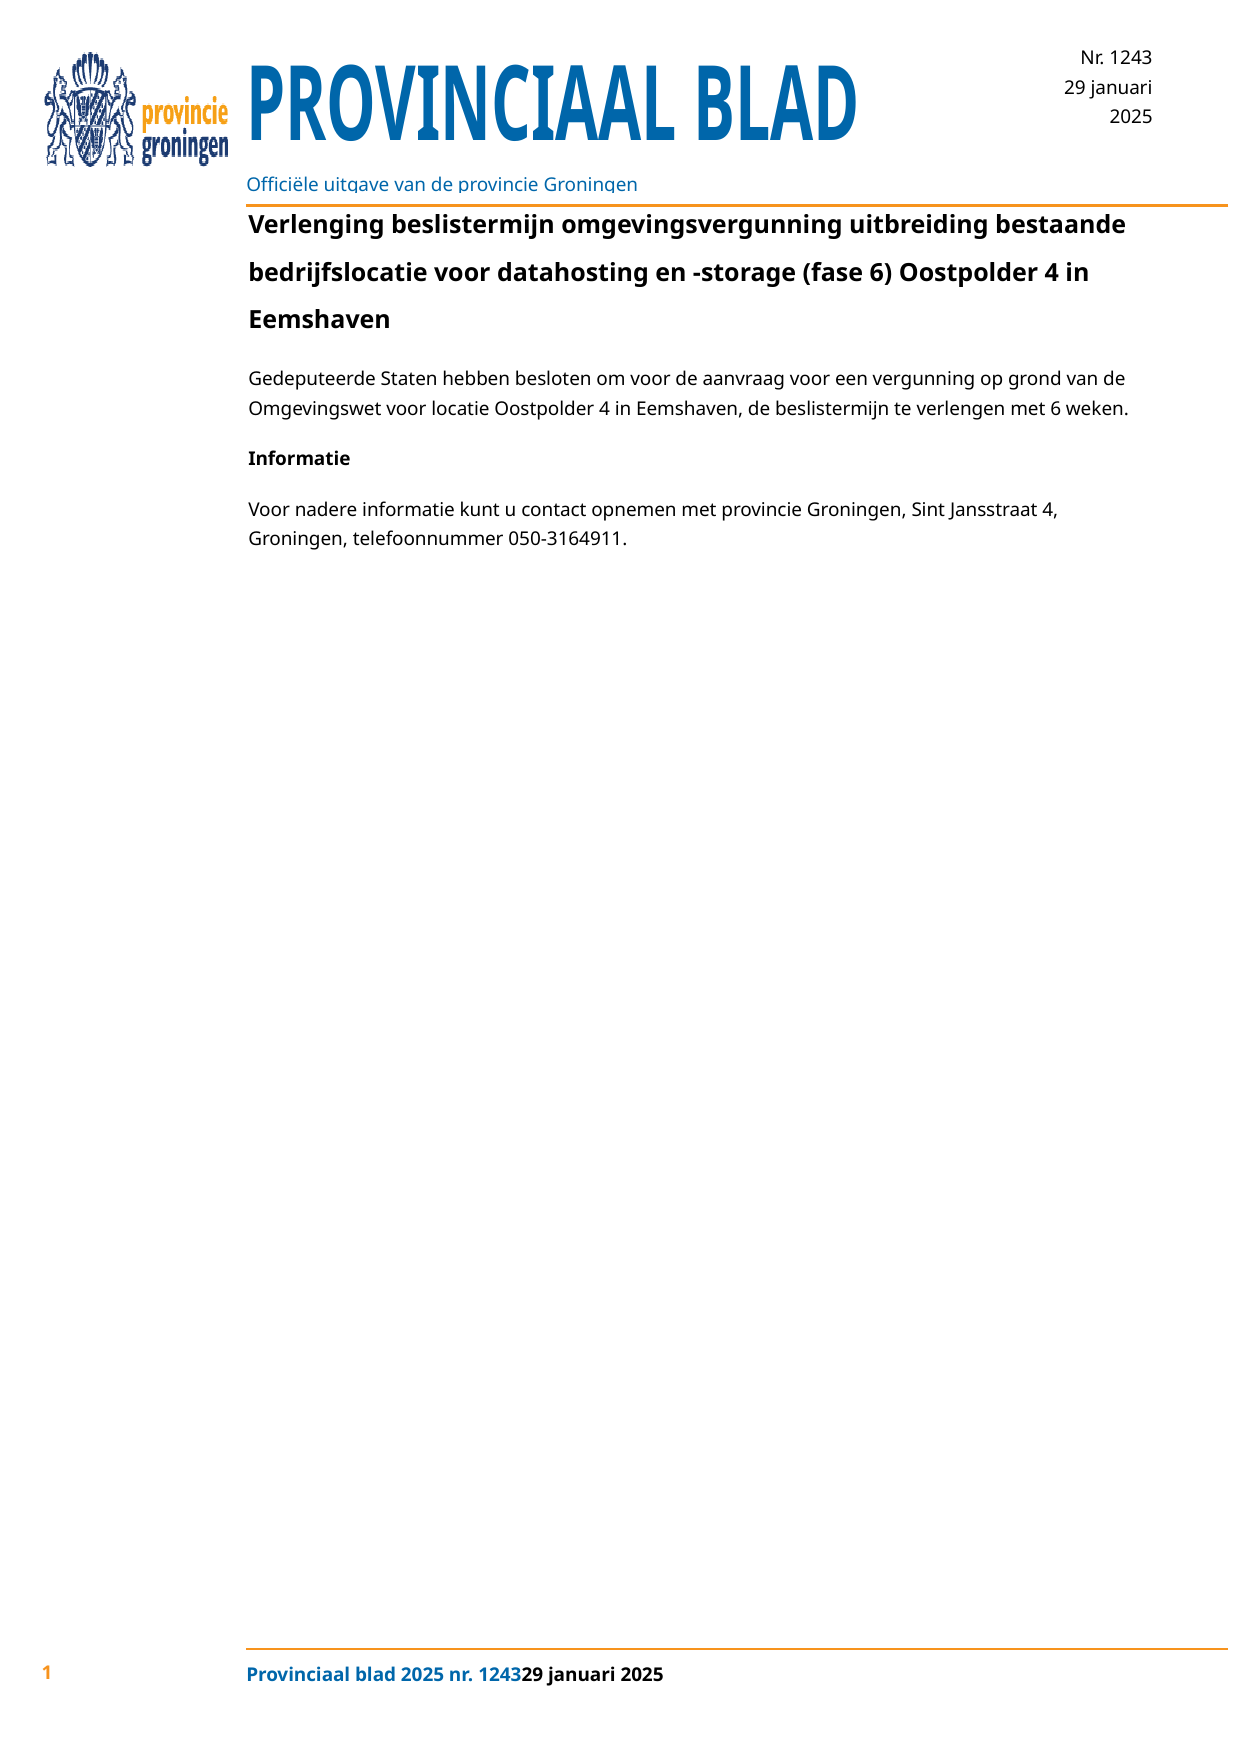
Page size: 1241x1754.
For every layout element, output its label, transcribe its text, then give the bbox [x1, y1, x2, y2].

picture [41, 47, 231, 172]
text Verlenging beslistermijn omgevingsvergunning uitbreiding bestaande bedrijfslocatie voor datahosting en -storage (fase 6) Oostpolder 4 in Eemshaven [248, 207, 1152, 336]
text Gedeputeerde Staten hebben besloten om voor de aanvraag voor een vergunning op grond van de Omgevingswet voor locatie Oostpolder 4 in Eemshaven, de beslistermijn te verlengen met 6 weken. [248, 366, 1152, 421]
text Informatie [248, 446, 1152, 471]
text Voor nadere informatie kunt u contact opnemen met provincie Groningen, Sint Jansstraat 4, Groningen, telefoonnummer 050-3164911. [248, 496, 1152, 551]
